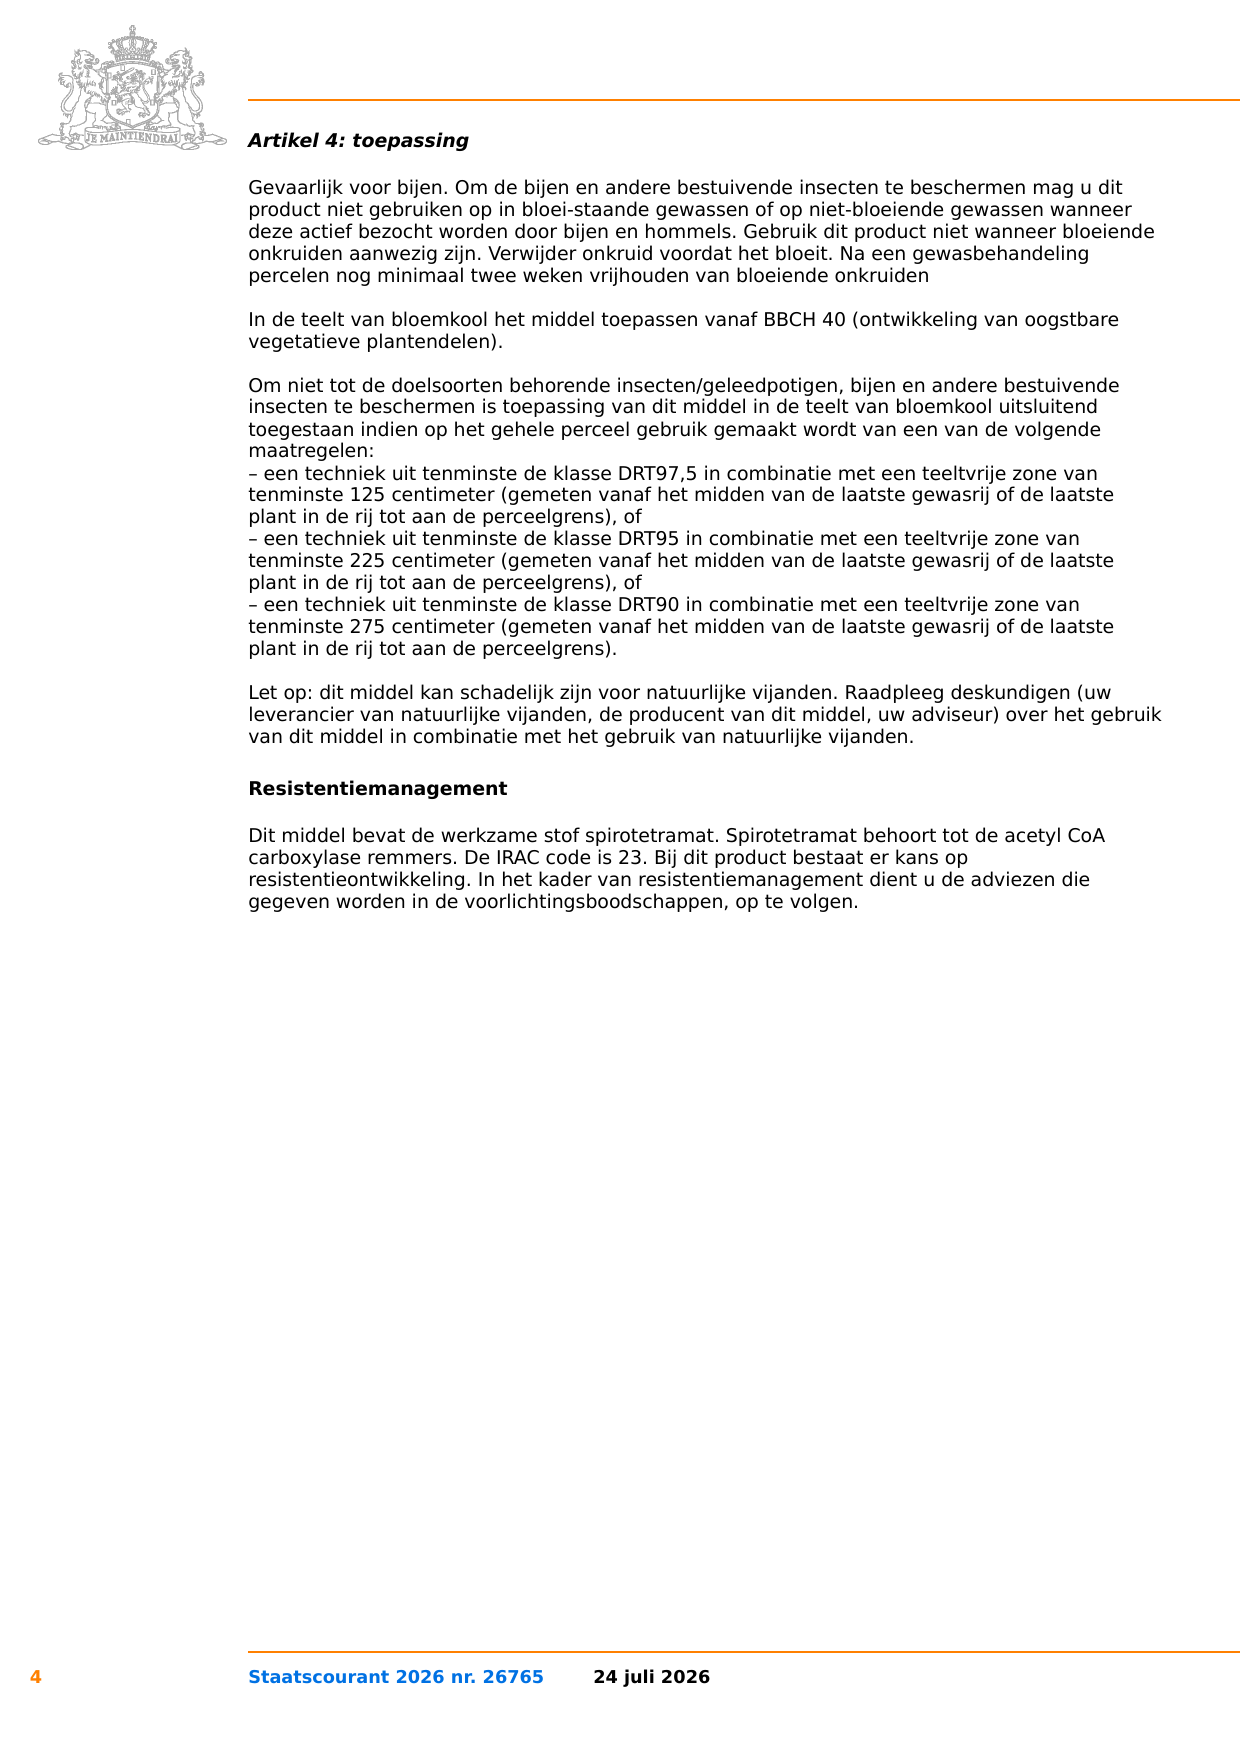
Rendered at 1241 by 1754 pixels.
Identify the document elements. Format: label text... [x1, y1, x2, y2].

text – een techniek uit tenminste de klasse DRT95 in combinatie met een teeltvrije zone van tenminste 225 centimeter (gemeten vanaf het midden van de laatste gewasrij of de laatste plant in de rij tot aan de perceelgrens), of [248, 528, 1163, 594]
text Gevaarlijk voor bijen. Om de bijen en andere bestuivende insecten te beschermen mag u dit product niet gebruiken op in bloei-staande gewassen of op niet-bloeiende gewassen wanneer deze actief bezocht worden door bijen en hommels. Gebruik dit product niet wanneer bloeiende onkruiden aanwezig zijn. Verwijder onkruid voordat het bloeit. Na een gewasbehandeling percelen nog minimaal twee weken vrijhouden van bloeiende onkruiden [248, 177, 1163, 287]
subtitle Artikel 4: toepassing [248, 130, 1163, 152]
text Om niet tot de doelsoorten behorende insecten/geleedpotigen, bijen en andere bestuivende insecten te beschermen is toepassing van dit middel in de teelt van bloemkool uitsluitend toegestaan indien op het gehele perceel gebruik gemaakt wordt van een van de volgende maatregelen: [248, 374, 1163, 462]
text In de teelt van bloemkool het middel toepassen vanaf BBCH 40 (ontwikkeling van oogstbare vegetatieve plantendelen). [248, 309, 1163, 353]
text – een techniek uit tenminste de klasse DRT97,5 in combinatie met een teeltvrije zone van tenminste 125 centimeter (gemeten vanaf het midden van de laatste gewasrij of de laatste plant in de rij tot aan de perceelgrens), of [248, 462, 1163, 528]
text Let op: dit middel kan schadelijk zijn voor natuurlijke vijanden. Raadpleeg deskundigen (uw leverancier van natuurlijke vijanden, de producent van dit middel, uw adviseur) over het gebruik van dit middel in combinatie met het gebruik van natuurlijke vijanden. [248, 682, 1163, 748]
subtitle Resistentiemanagement [248, 778, 1163, 800]
text – een techniek uit tenminste de klasse DRT90 in combinatie met een teeltvrije zone van tenminste 275 centimeter (gemeten vanaf het midden van de laatste gewasrij of de laatste plant in de rij tot aan de perceelgrens). [248, 594, 1163, 660]
picture [38, 25, 227, 150]
text Dit middel bevat de werkzame stof spirotetramat. Spirotetramat behoort tot de acetyl CoA carboxylase remmers. De IRAC code is 23. Bij dit product bestaat er kans op resistentieontwikkeling. In het kader van resistentiemanagement dient u de adviezen die gegeven worden in de voorlichtingsboodschappen, op te volgen. [248, 825, 1163, 913]
